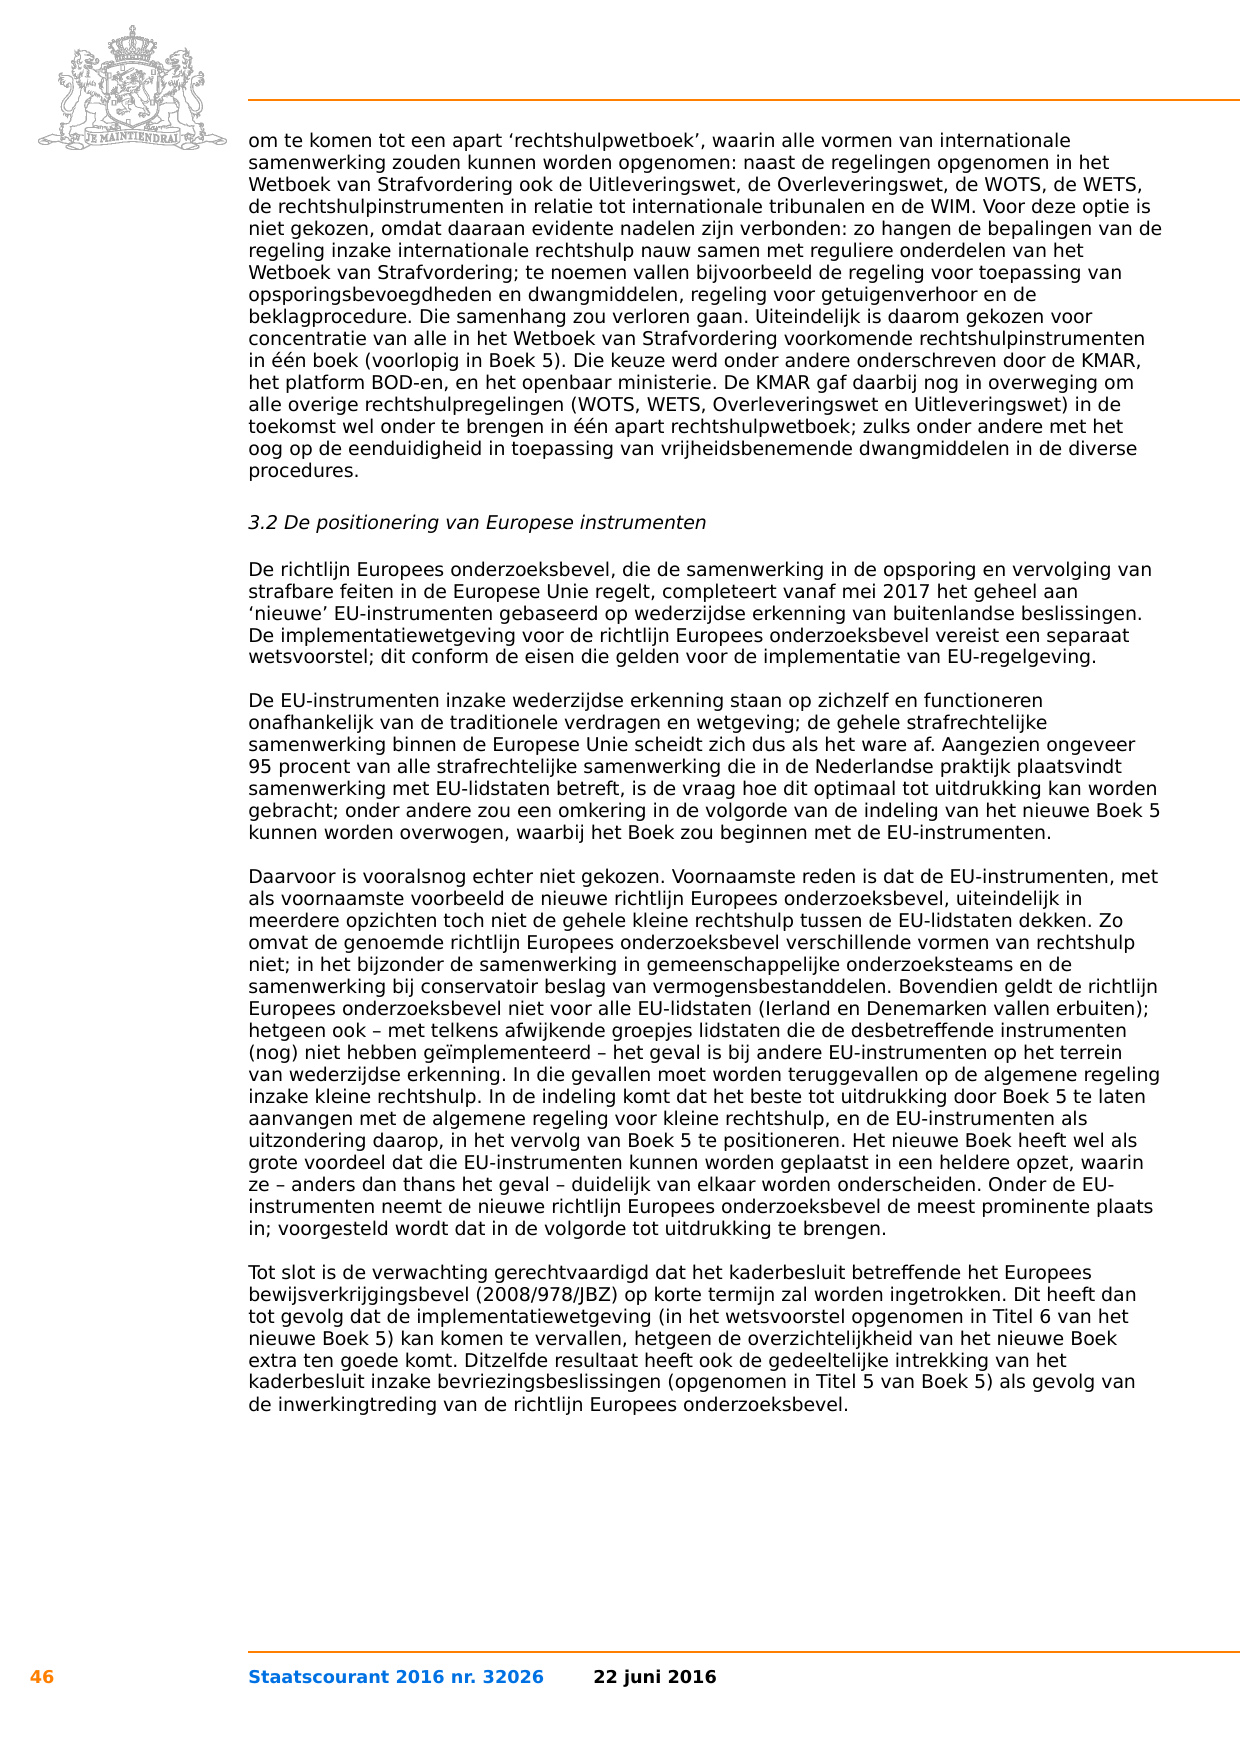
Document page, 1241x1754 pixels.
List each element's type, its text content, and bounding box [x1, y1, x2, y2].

picture [38, 25, 227, 150]
text Daarvoor is vooralsnog echter niet gekozen. Voornaamste reden is dat de EU-instrumenten, met als voornaamste voorbeeld de nieuwe richtlijn Europees onderzoeksbevel, uiteindelijk in meerdere opzichten toch niet de gehele kleine rechtshulp tussen de EU-lidstaten dekken. Zo omvat de genoemde richtlijn Europees onderzoeksbevel verschillende vormen van rechtshulp niet; in het bijzonder de samenwerking in gemeenschappelijke onderzoeksteams en de samenwerking bij conservatoir beslag van vermogensbestanddelen. Bovendien geldt de richtlijn Europees onderzoeksbevel niet voor alle EU-lidstaten (Ierland en Denemarken vallen erbuiten); hetgeen ook – met telkens afwijkende groepjes lidstaten die de desbetreffende instrumenten (nog) niet hebben geïmplementeerd – het geval is bij andere EU-instrumenten op het terrein van wederzijdse erkenning. In die gevallen moet worden teruggevallen op de algemene regeling inzake kleine rechtshulp. In de indeling komt dat het beste tot uitdrukking door Boek 5 te laten aanvangen met de algemene regeling voor kleine rechtshulp, en de EU-instrumenten als uitzondering daarop, in het vervolg van Boek 5 te positioneren. Het nieuwe Boek heeft wel als grote voordeel dat die EU-instrumenten kunnen worden geplaatst in een heldere opzet, waarin ze – anders dan thans het geval – duidelijk van elkaar worden onderscheiden. Onder de EU-instrumenten neemt de nieuwe richtlijn Europees onderzoeksbevel de meest prominente plaats in; voorgesteld wordt dat in de volgorde tot uitdrukking te brengen. [248, 866, 1163, 1240]
text om te komen tot een apart ‘rechtshulpwetboek’, waarin alle vormen van internationale samenwerking zouden kunnen worden opgenomen: naast de regelingen opgenomen in het Wetboek van Strafvordering ook de Uitleveringswet, de Overleveringswet, de WOTS, de WETS, de rechtshulpinstrumenten in relatie tot internationale tribunalen en de WIM. Voor deze optie is niet gekozen, omdat daaraan evidente nadelen zijn verbonden: zo hangen de bepalingen van de regeling inzake internationale rechtshulp nauw samen met reguliere onderdelen van het Wetboek van Strafvordering; te noemen vallen bijvoorbeeld de regeling voor toepassing van opsporingsbevoegdheden en dwangmiddelen, regeling voor getuigenverhoor en de beklagprocedure. Die samenhang zou verloren gaan. Uiteindelijk is daarom gekozen voor concentratie van alle in het Wetboek van Strafvordering voorkomende rechtshulpinstrumenten in één boek (voorlopig in Boek 5). Die keuze werd onder andere onderschreven door de KMAR, het platform BOD-en, en het openbaar ministerie. De KMAR gaf daarbij nog in overweging om alle overige rechtshulpregelingen (WOTS, WETS, Overleveringswet en Uitleveringswet) in de toekomst wel onder te brengen in één apart rechtshulpwetboek; zulks onder andere met het oog op de eenduidigheid in toepassing van vrijheidsbenemende dwangmiddelen in de diverse procedures. [248, 130, 1163, 482]
text De EU-instrumenten inzake wederzijdse erkenning staan op zichzelf en functioneren onafhankelijk van de traditionele verdragen en wetgeving; de gehele strafrechtelijke samenwerking binnen de Europese Unie scheidt zich dus als het ware af. Aangezien ongeveer 95 procent van alle strafrechtelijke samenwerking die in de Nederlandse praktijk plaatsvindt samenwerking met EU-lidstaten betreft, is de vraag hoe dit optimaal tot uitdrukking kan worden gebracht; onder andere zou een omkering in de volgorde van de indeling van het nieuwe Boek 5 kunnen worden overwogen, waarbij het Boek zou beginnen met de EU-instrumenten. [248, 690, 1163, 844]
text De richtlijn Europees onderzoeksbevel, die de samenwerking in de opsporing en vervolging van strafbare feiten in de Europese Unie regelt, completeert vanaf mei 2017 het geheel aan ‘nieuwe’ EU-instrumenten gebaseerd op wederzijdse erkenning van buitenlandse beslissingen. De implementatiewetgeving voor de richtlijn Europees onderzoeksbevel vereist een separaat wetsvoorstel; dit conform de eisen die gelden voor de implementatie van EU-regelgeving. [248, 558, 1163, 668]
subtitle 3.2 De positionering van Europese instrumenten [248, 512, 1163, 533]
text Tot slot is de verwachting gerechtvaardigd dat het kaderbesluit betreffende het Europees bewijsverkrijgingsbevel (2008/978/JBZ) op korte termijn zal worden ingetrokken. Dit heeft dan tot gevolg dat de implementatiewetgeving (in het wetsvoorstel opgenomen in Titel 6 van het nieuwe Boek 5) kan komen te vervallen, hetgeen de overzichtelijkheid van het nieuwe Boek extra ten goede komt. Ditzelfde resultaat heeft ook de gedeeltelijke intrekking van het kaderbesluit inzake bevriezingsbeslissingen (opgenomen in Titel 5 van Boek 5) als gevolg van de inwerkingtreding van de richtlijn Europees onderzoeksbevel. [248, 1262, 1163, 1415]
